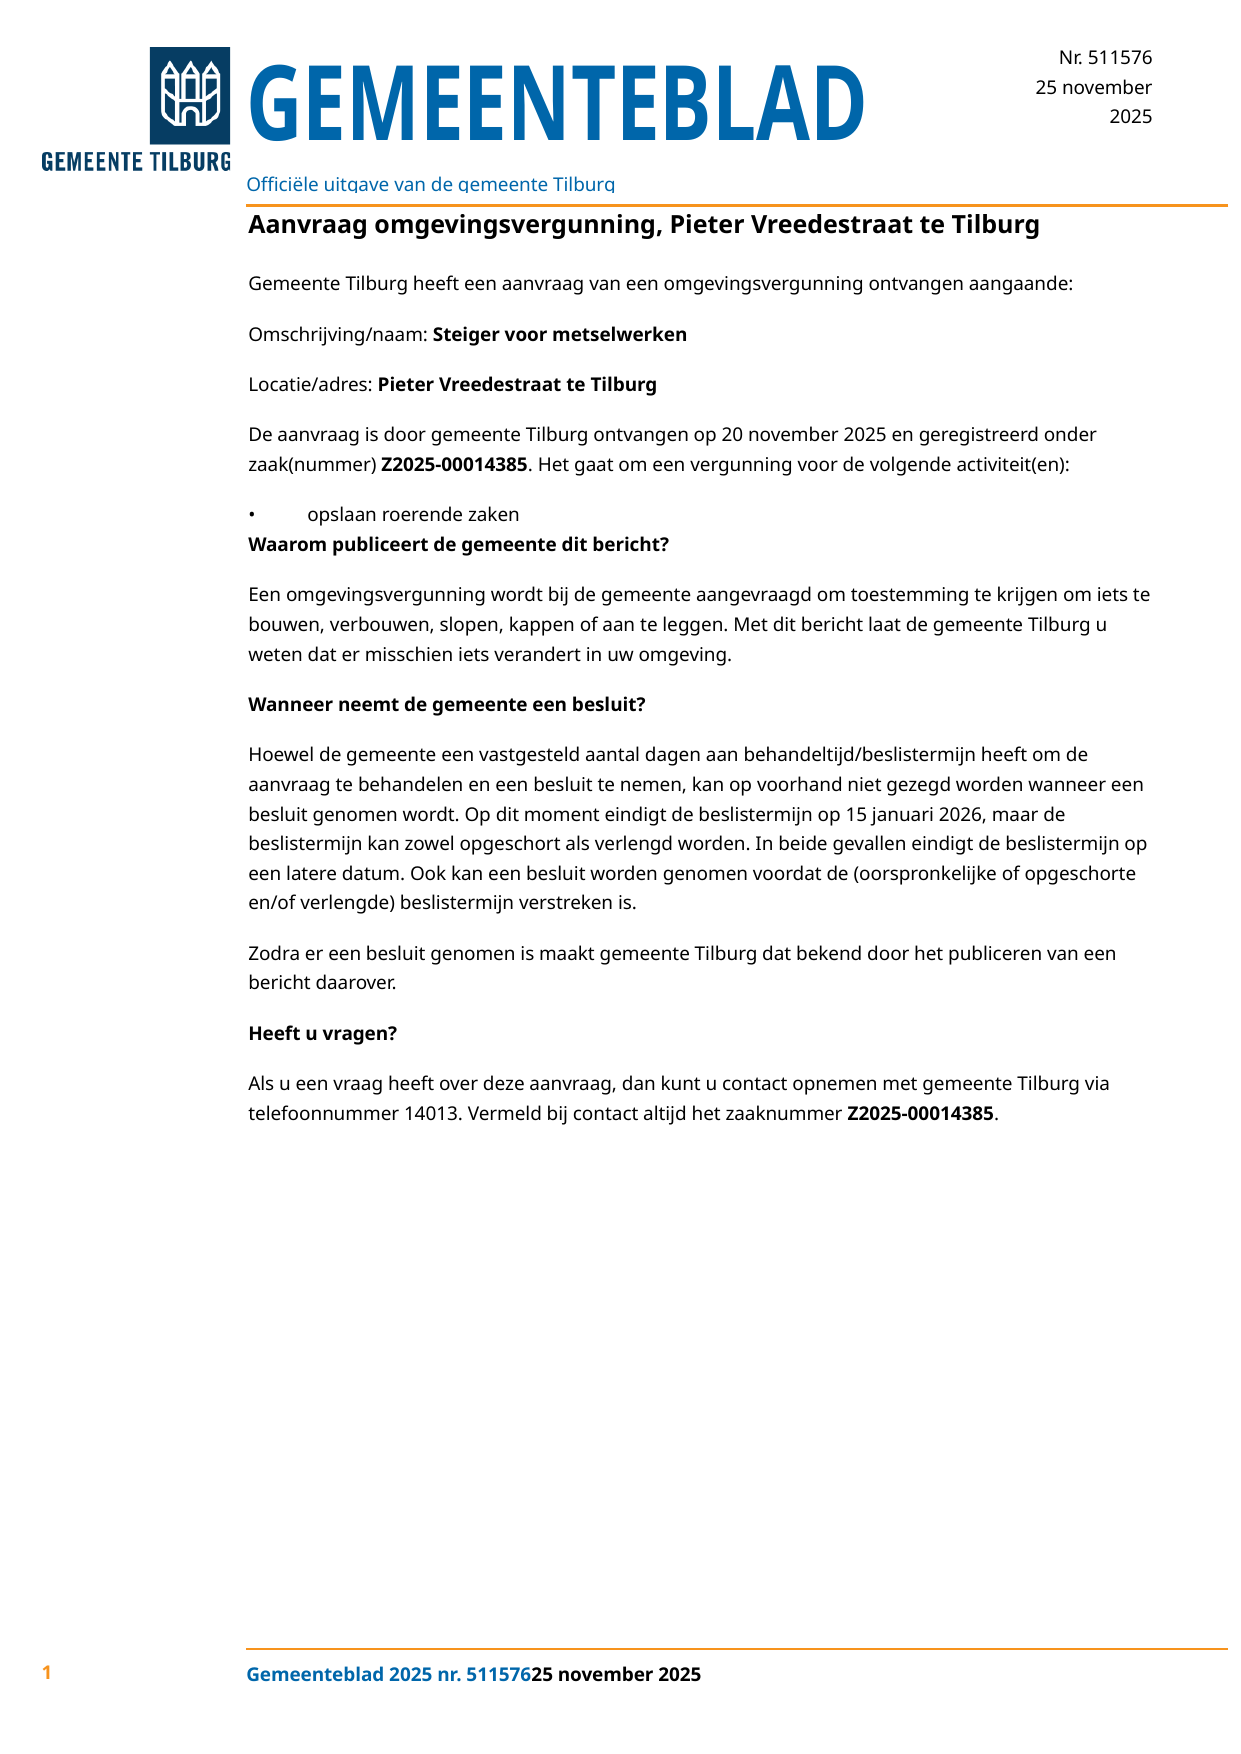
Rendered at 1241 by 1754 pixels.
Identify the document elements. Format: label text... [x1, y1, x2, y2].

text Een omgevingsvergunning wordt bij de gemeente aangevraagd om toestemming te krijgen om iets te bouwen, verbouwen, slopen, kappen of aan te leggen. Met dit bericht laat de gemeente Tilburg u weten dat er misschien iets verandert in uw omgeving. [248, 582, 1152, 666]
picture [41, 47, 231, 172]
text Als u een vraag heeft over deze aanvraag, dan kunt u contact opnemen met gemeente Tilburg via telefoonnummer 14013. Vermeld bij contact altijd het zaaknummer Z2025-00014385. [248, 1070, 1152, 1126]
text Waarom publiceert de gemeente dit bericht? [248, 531, 1152, 557]
text Locatie/adres: Pieter Vreedestraat te Tilburg [248, 371, 1152, 397]
text De aanvraag is door gemeente Tilburg ontvangen op 20 november 2025 en geregistreerd onder zaak(nummer) Z2025-00014385. Het gaat om een vergunning voor de volgende activiteit(en): [248, 422, 1152, 477]
text Heeft u vragen? [248, 1020, 1152, 1046]
text Aanvraag omgevingsvergunning, Pieter Vreedestraat te Tilburg [248, 207, 1152, 241]
list opslaan roerende zaken [248, 502, 1152, 527]
text Hoewel de gemeente een vastgesteld aantal dagen aan behandeltijd/beslistermijn heeft om de aanvraag te behandelen en een besluit te nemen, kan op voorhand niet gezegd worden wanneer een besluit genomen wordt. Op dit moment eindigt de beslistermijn op 15 januari 2026, maar de beslistermijn kan zowel opgeschort als verlengd worden. In beide gevallen eindigt de beslistermijn op een latere datum. Ook kan een besluit worden genomen voordat de (oorspronkelijke of opgeschorte en/of verlengde) beslistermijn verstreken is. [248, 742, 1152, 915]
text Gemeente Tilburg heeft een aanvraag van een omgevingsvergunning ontvangen aangaande: [248, 270, 1152, 296]
text Omschrijving/naam: Steiger voor metselwerken [248, 321, 1152, 346]
text Zodra er een besluit genomen is maakt gemeente Tilburg dat bekend door het publiceren van een bericht daarover. [248, 940, 1152, 995]
text Wanneer neemt de gemeente een besluit? [248, 691, 1152, 717]
